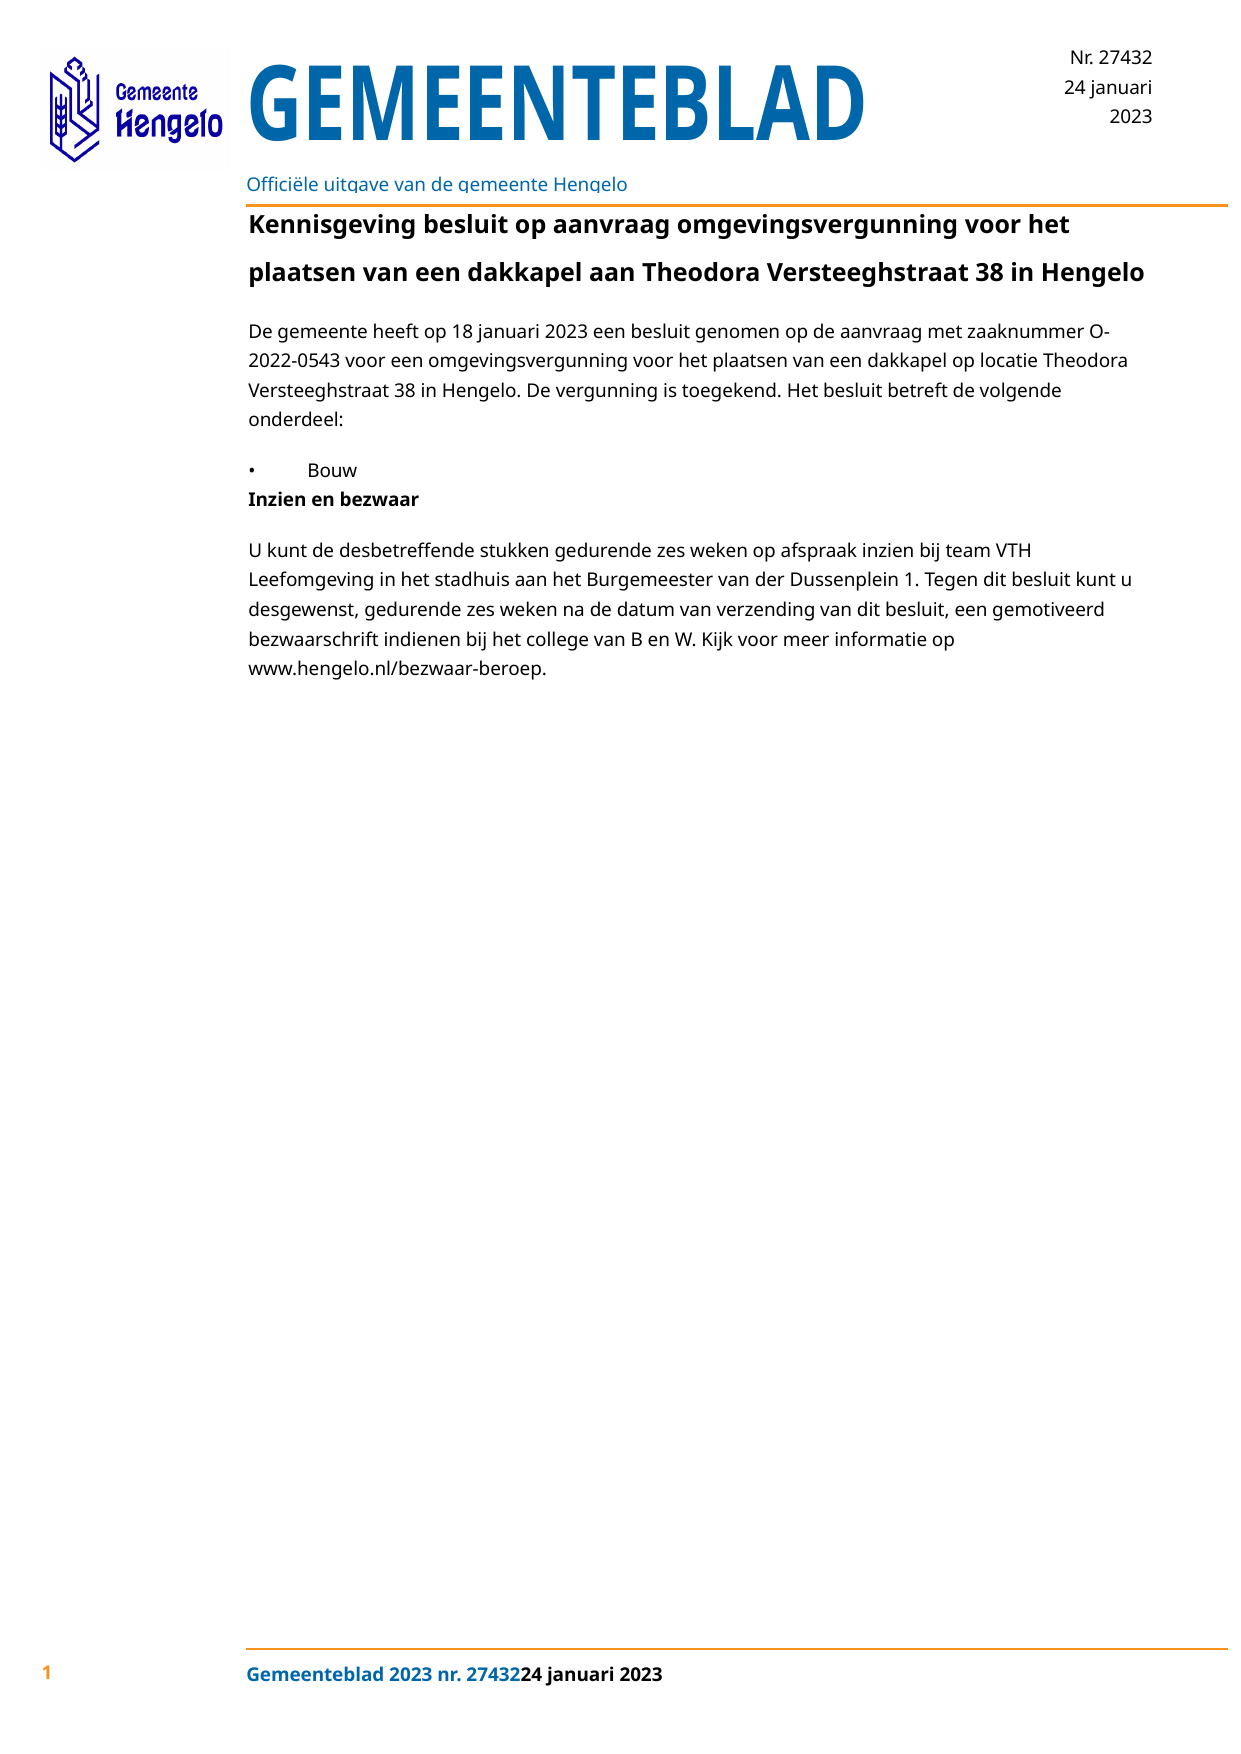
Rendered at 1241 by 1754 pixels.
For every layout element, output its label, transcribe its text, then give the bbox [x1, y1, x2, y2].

text Kennisgeving besluit op aanvraag omgevingsvergunning voor het plaatsen van een dakkapel aan Theodora Versteeghstraat 38 in Hengelo [248, 207, 1152, 288]
picture [41, 47, 231, 172]
text De gemeente heeft op 18 januari 2023 een besluit genomen op de aanvraag met zaaknummer O-2022-0543 voor een omgevingsvergunning voor het plaatsen van een dakkapel op locatie Theodora Versteeghstraat 38 in Hengelo. De vergunning is toegekend. Het besluit betreft de volgende onderdeel: [248, 318, 1152, 432]
text U kunt de desbetreffende stukken gedurende zes weken op afspraak inzien bij team VTH Leefomgeving in het stadhuis aan het Burgemeester van der Dussenplein 1. Tegen dit besluit kunt u desgewenst, gedurende zes weken na de datum van verzending van dit besluit, een gemotiveerd bezwaarschrift indienen bij het college van B en W. Kijk voor meer informatie op www.hengelo.nl/bezwaar-beroep. [248, 537, 1152, 681]
list Bouw [248, 457, 1152, 483]
text Inzien en bezwaar [248, 487, 1152, 512]
